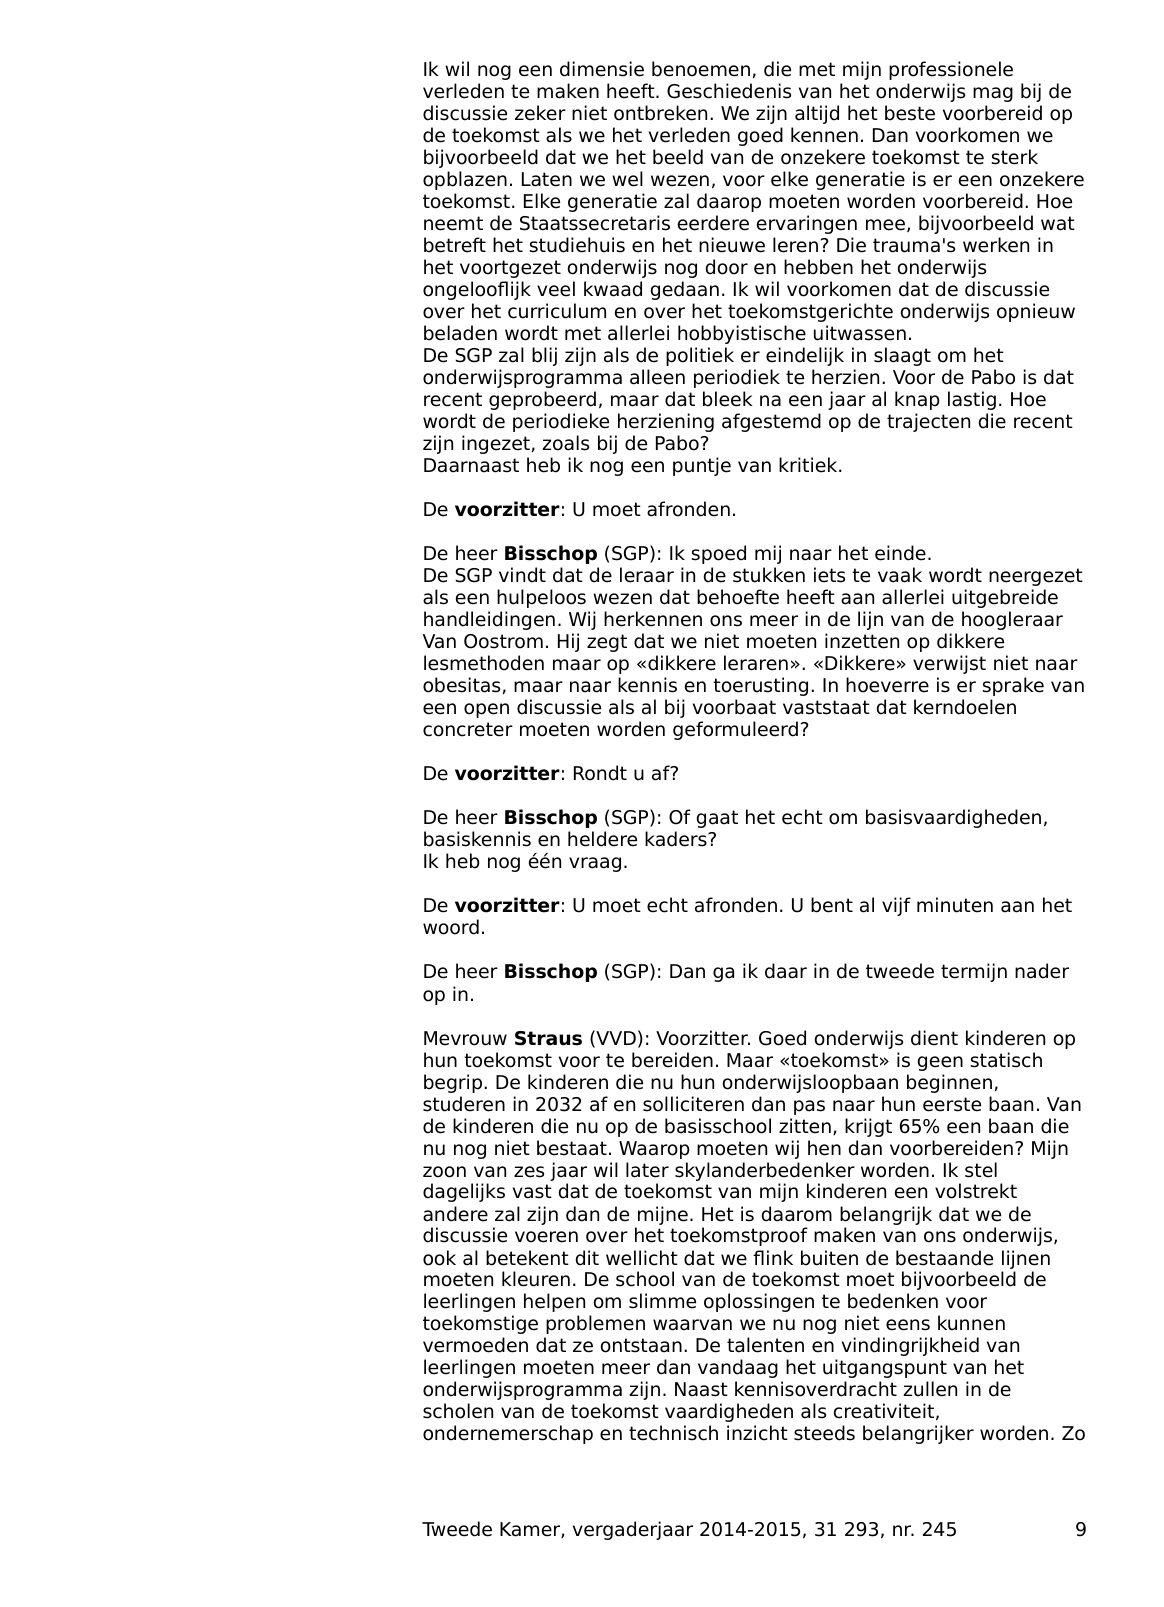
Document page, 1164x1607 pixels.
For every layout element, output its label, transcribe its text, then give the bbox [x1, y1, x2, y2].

text Ik wil nog een dimensie benoemen, die met mijn professionele verleden te maken heeft. Geschiedenis van het onderwijs mag bij de discussie zeker niet ontbreken. We zijn altijd het beste voorbereid op de toekomst als we het verleden goed kennen. Dan voorkomen we bijvoorbeeld dat we het beeld van de onzekere toekomst te sterk opblazen. Laten we wel wezen, voor elke generatie is er een onzekere toekomst. Elke generatie zal daarop moeten worden voorbereid. Hoe neemt de Staatssecretaris eerdere ervaringen mee, bijvoorbeeld wat betreft het studiehuis en het nieuwe leren? Die trauma's werken in het voortgezet onderwijs nog door en hebben het onderwijs ongelooflijk veel kwaad gedaan. Ik wil voorkomen dat de discussie over het curriculum en over het toekomstgerichte onderwijs opnieuw beladen wordt met allerlei hobbyistische uitwassen. [422, 59, 1087, 345]
text De voorzitter: Rondt u af? [422, 763, 1087, 785]
text De voorzitter: U moet afronden. [422, 499, 1087, 521]
text De heer Bisschop (SGP): Dan ga ik daar in de tweede termijn nader op in. [422, 961, 1087, 1005]
text De voorzitter: U moet echt afronden. U bent al vijf minuten aan het woord. [422, 895, 1087, 939]
text De SGP vindt dat de leraar in de stukken iets te vaak wordt neergezet als een hulpeloos wezen dat behoefte heeft aan allerlei uitgebreide handleidingen. Wij herkennen ons meer in de lijn van de hoogleraar Van Oostrom. Hij zegt dat we niet moeten inzetten op dikkere lesmethoden maar op «dikkere leraren». «Dikkere» verwijst niet naar obesitas, maar naar kennis en toerusting. In hoeverre is er sprake van een open discussie als al bij voorbaat vaststaat dat kerndoelen concreter moeten worden geformuleerd? [422, 565, 1087, 741]
text Ik heb nog één vraag. [422, 851, 1087, 873]
text De heer Bisschop (SGP): Ik spoed mij naar het einde. [422, 543, 1087, 565]
text De SGP zal blij zijn als de politiek er eindelijk in slaagt om het onderwijsprogramma alleen periodiek te herzien. Voor de Pabo is dat recent geprobeerd, maar dat bleek na een jaar al knap lastig. Hoe wordt de periodieke herziening afgestemd op de trajecten die recent zijn ingezet, zoals bij de Pabo? [422, 345, 1087, 455]
text De heer Bisschop (SGP): Of gaat het echt om basisvaardigheden, basiskennis en heldere kaders? [422, 807, 1087, 851]
text Mevrouw Straus (VVD): Voorzitter. Goed onderwijs dient kinderen op hun toekomst voor te bereiden. Maar «toekomst» is geen statisch begrip. De kinderen die nu hun onderwijsloopbaan beginnen, studeren in 2032 af en solliciteren dan pas naar hun eerste baan. Van de kinderen die nu op de basisschool zitten, krijgt 65% een baan die nu nog niet bestaat. Waarop moeten wij hen dan voorbereiden? Mijn zoon van zes jaar wil later skylanderbedenker worden. Ik stel dagelijks vast dat de toekomst van mijn kinderen een volstrekt andere zal zijn dan de mijne. Het is daarom belangrijk dat we de discussie voeren over het toekomstproof maken van ons onderwijs, ook al betekent dit wellicht dat we flink buiten de bestaande lijnen moeten kleuren. De school van de toekomst moet bijvoorbeeld de leerlingen helpen om slimme oplossingen te bedenken voor toekomstige problemen waarvan we nu nog niet eens kunnen vermoeden dat ze ontstaan. De talenten en vindingrijkheid van leerlingen moeten meer dan vandaag het uitgangspunt van het onderwijsprogramma zijn. Naast kennisoverdracht zullen in de scholen van de toekomst vaardigheden als creativiteit, ondernemerschap en technisch inzicht steeds belangrijker worden. Zo [422, 1028, 1087, 1445]
text Daarnaast heb ik nog een puntje van kritiek. [422, 455, 1087, 477]
